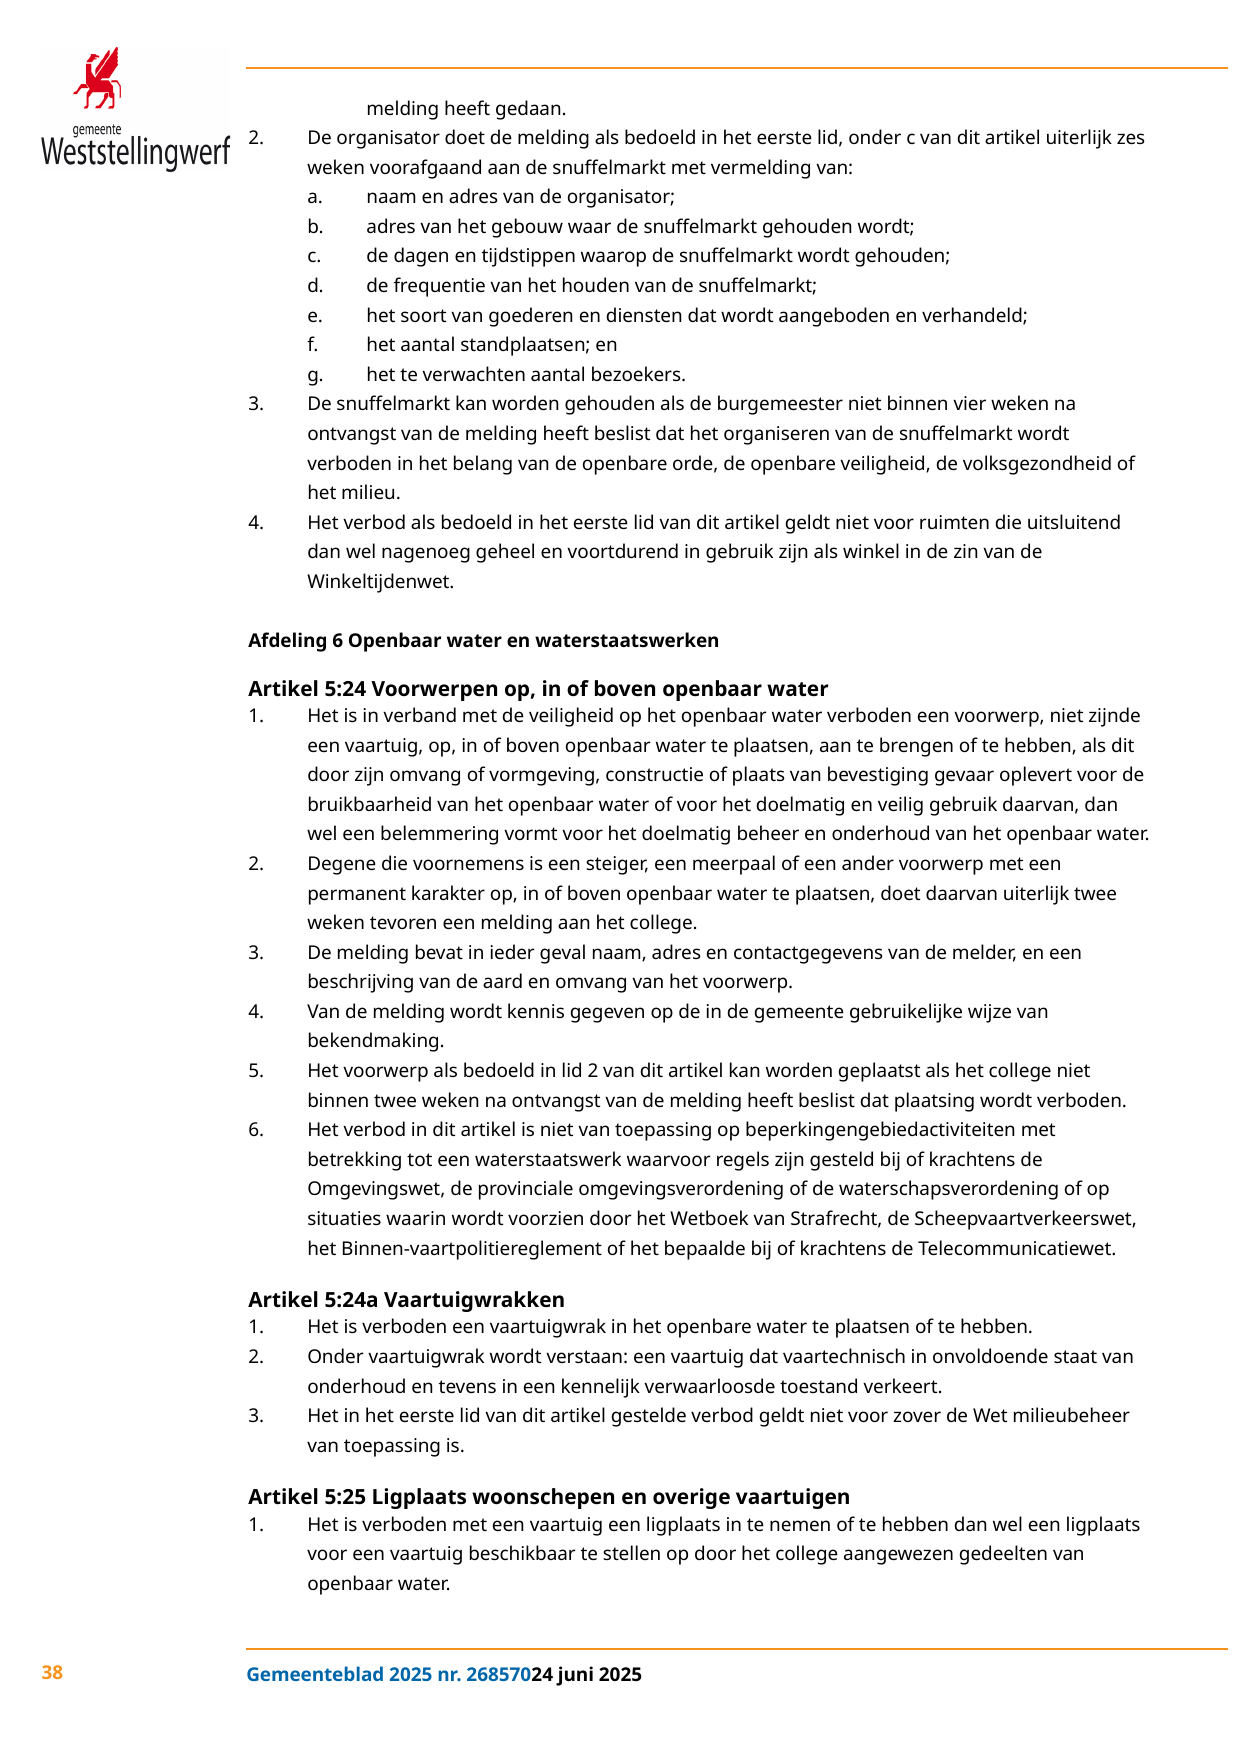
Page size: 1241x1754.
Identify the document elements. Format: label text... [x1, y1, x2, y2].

list naam en adres van de organisator; [307, 183, 1152, 209]
list Het verbod in dit artikel is niet van toepassing op beperkingengebiedactiviteiten met betrekking tot een waterstaatswerk waarvoor regels zijn gesteld bij of krachtens de Omgevingswet, de provinciale omgevingsverordening of de waterschapsverordening of op situaties waarin wordt voorzien door het Wetboek van Strafrecht, de Scheepvaartverkeerswet, het Binnen-vaartpolitiereglement of het bepaalde bij of krachtens de Telecommunicatiewet. [248, 1116, 1152, 1261]
text Artikel 5:24a Vaartuigwrakken [248, 1285, 1152, 1314]
list Het verbod als bedoeld in het eerste lid van dit artikel geldt niet voor ruimten die uitsluitend dan wel nagenoeg geheel en voortdurend in gebruik zijn als winkel in de zin van de Winkeltijdenwet. [248, 509, 1152, 594]
list Het is in verband met de veiligheid op het openbaar water verboden een voorwerp, niet zijnde een vaartuig, op, in of boven openbaar water te plaatsen, aan te brengen of te hebben, als dit door zijn omvang of vormgeving, constructie of plaats van bevestiging gevaar oplevert voor de bruikbaarheid van het openbaar water of voor het doelmatig en veilig gebruik daarvan, dan wel een belemmering vormt voor het doelmatig beheer en onderhoud van het openbaar water. [248, 702, 1152, 846]
list De snuffelmarkt kan worden gehouden als de burgemeester niet binnen vier weken na ontvangst van de melding heeft beslist dat het organiseren van de snuffelmarkt wordt verboden in het belang van de openbare orde, de openbare veiligheid, de volksgezondheid of het milieu. [248, 391, 1152, 505]
picture [41, 47, 231, 172]
list Van de melding wordt kennis gegeven op de in de gemeente gebruikelijke wijze van bekendmaking. [248, 998, 1152, 1053]
text Afdeling 6 Openbaar water en waterstaatswerken [248, 627, 1152, 653]
list Het is verboden met een vaartuig een ligplaats in te nemen of te hebben dan wel een ligplaats voor een vaartuig beschikbaar te stellen op door het college aangewezen gedeelten van openbaar water. [248, 1511, 1152, 1596]
list Het is verboden een vaartuigwrak in het openbare water te plaatsen of te hebben. [248, 1314, 1152, 1339]
list De melding bevat in ieder geval naam, adres en contactgegevens van de melder, en een beschrijving van de aard en omvang van het voorwerp. [248, 939, 1152, 994]
list het aantal standplaatsen; en [307, 331, 1152, 357]
text Artikel 5:24 Voorwerpen op, in of boven openbaar water [248, 674, 1152, 702]
list Het in het eerste lid van dit artikel gestelde verbod geldt niet voor zover de Wet milieubeheer van toepassing is. [248, 1402, 1152, 1458]
list de frequentie van het houden van de snuffelmarkt; [307, 272, 1152, 298]
list Onder vaartuigwrak wordt verstaan: een vaartuig dat vaartechnisch in onvoldoende staat van onderhoud en tevens in een kennelijk verwaarloosde toestand verkeert. [248, 1343, 1152, 1398]
list melding heeft gedaan. [307, 95, 1152, 121]
list Het voorwerp als bedoeld in lid 2 van dit artikel kan worden geplaatst als het college niet binnen twee weken na ontvangst van de melding heeft beslist dat plaatsing wordt verboden. [248, 1057, 1152, 1113]
list het soort van goederen en diensten dat wordt aangeboden en verhandeld; [307, 302, 1152, 328]
list Degene die voornemens is een steiger, een meerpaal of een ander voorwerp met een permanent karakter op, in of boven openbaar water te plaatsen, doet daarvan uiterlijk twee weken tevoren een melding aan het college. [248, 850, 1152, 935]
list De organisator doet de melding als bedoeld in het eerste lid, onder c van dit artikel uiterlijk zes weken voorafgaand aan de snuffelmarkt met vermelding van: [248, 124, 1152, 180]
list de dagen en tijdstippen waarop de snuffelmarkt wordt gehouden; [307, 243, 1152, 268]
list adres van het gebouw waar de snuffelmarkt gehouden wordt; [307, 213, 1152, 239]
list het te verwachten aantal bezoekers. [307, 361, 1152, 387]
text Artikel 5:25 Ligplaats woonschepen en overige vaartuigen [248, 1482, 1152, 1511]
